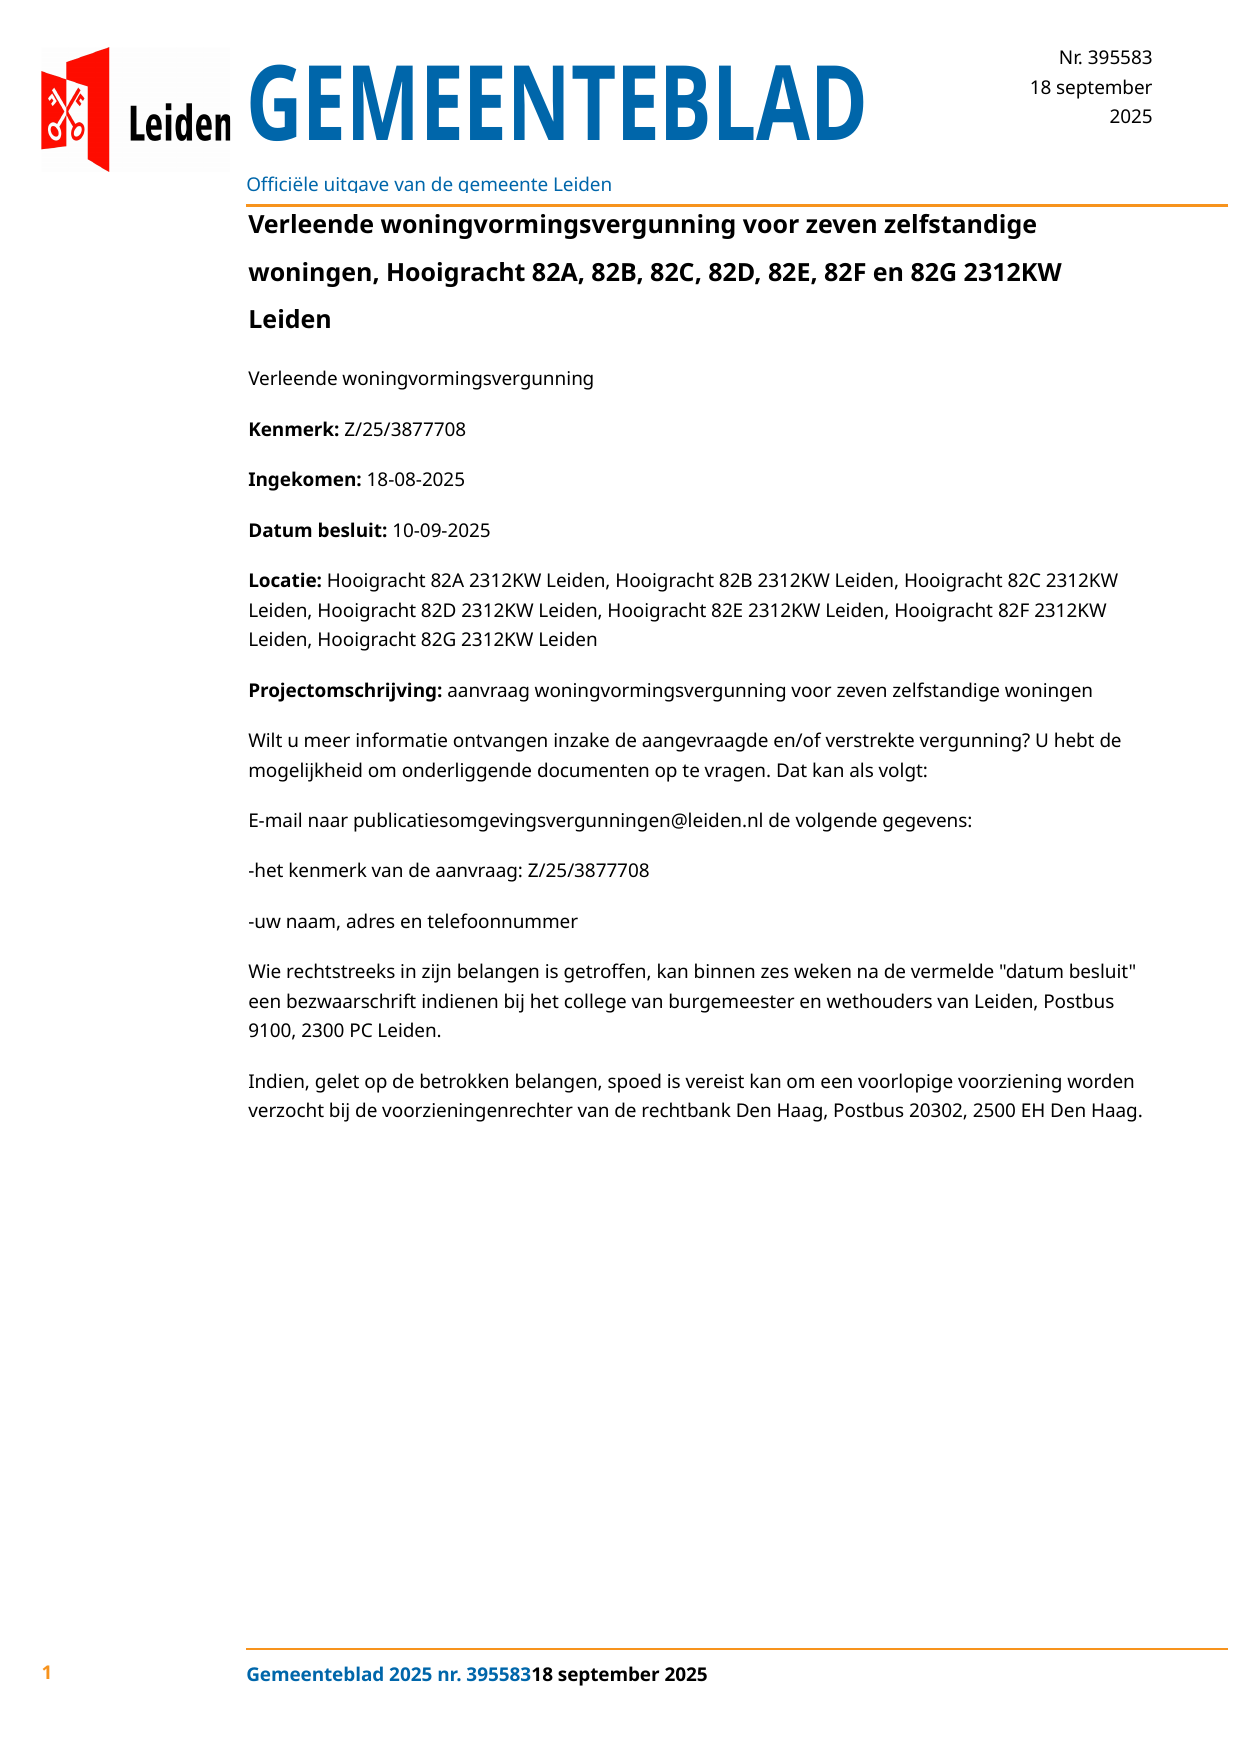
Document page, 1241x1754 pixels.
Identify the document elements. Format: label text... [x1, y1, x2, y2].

text E-mail naar publicatiesomgevingsvergunningen@leiden.nl de volgende gegevens: [248, 807, 1152, 833]
picture [41, 47, 231, 172]
text -uw naam, adres en telefoonnummer [248, 908, 1152, 934]
text Kenmerk: Z/25/3877708 [248, 416, 1152, 442]
text Ingekomen: 18-08-2025 [248, 466, 1152, 492]
text Datum besluit: 10-09-2025 [248, 517, 1152, 542]
text Locatie: Hooigracht 82A 2312KW Leiden, Hooigracht 82B 2312KW Leiden, Hooigracht 82C 2312KW Leiden, Hooigracht 82D 2312KW Leiden, Hooigracht 82E 2312KW Leiden, Hooigracht 82F 2312KW Leiden, Hooigracht 82G 2312KW Leiden [248, 567, 1152, 652]
text Indien, gelet op de betrokken belangen, spoed is vereist kan om een voorlopige voorziening worden verzocht bij de voorzieningenrechter van de rechtbank Den Haag, Postbus 20302, 2500 EH Den Haag. [248, 1068, 1152, 1123]
text Wilt u meer informatie ontvangen inzake de aangevraagde en/of verstrekte vergunning? U hebt de mogelijkheid om onderliggende documenten op te vragen. Dat kan als volgt: [248, 727, 1152, 782]
text Projectomschrijving: aanvraag woningvormingsvergunning voor zeven zelfstandige woningen [248, 677, 1152, 702]
text Verleende woningvormingsvergunning voor zeven zelfstandige woningen, Hooigracht 82A, 82B, 82C, 82D, 82E, 82F en 82G 2312KW Leiden [248, 207, 1152, 336]
text -het kenmerk van de aanvraag: Z/25/3877708 [248, 858, 1152, 883]
text Verleende woningvormingsvergunning [248, 366, 1152, 391]
text Wie rechtstreeks in zijn belangen is getroffen, kan binnen zes weken na de vermelde "datum besluit" een bezwaarschrift indienen bij het college van burgemeester en wethouders van Leiden, Postbus 9100, 2300 PC Leiden. [248, 958, 1152, 1043]
